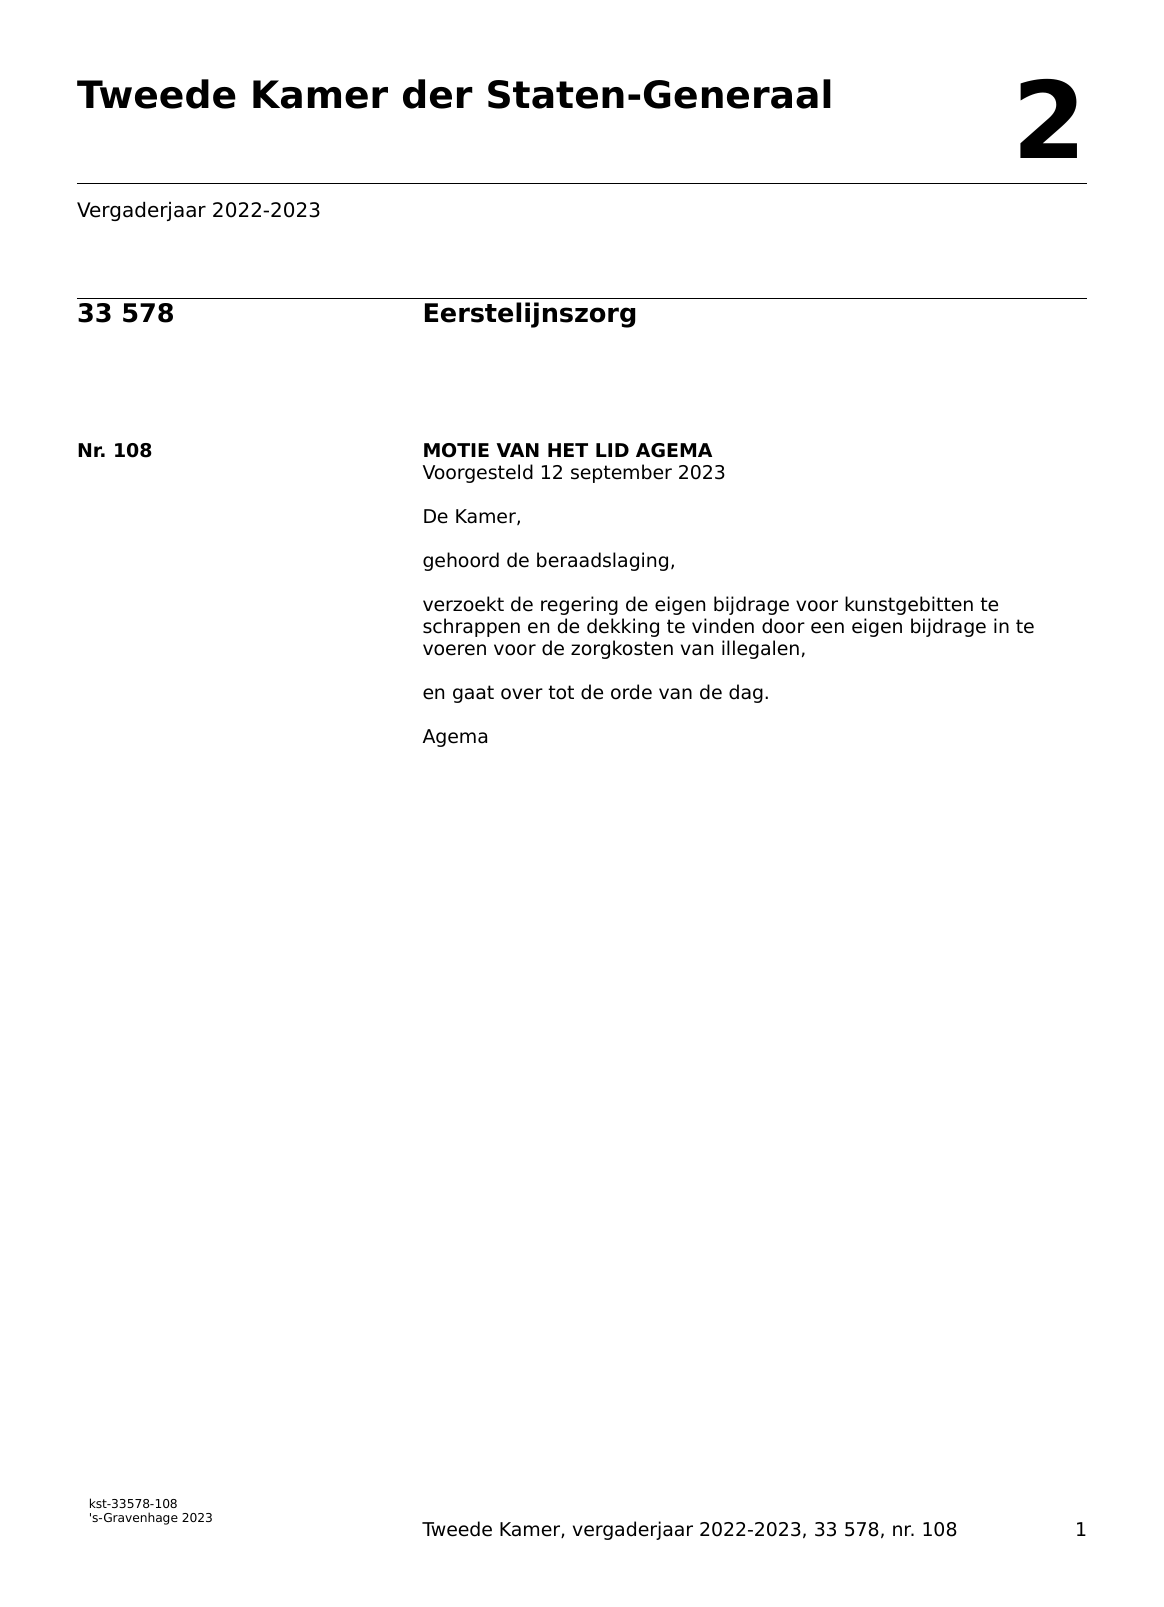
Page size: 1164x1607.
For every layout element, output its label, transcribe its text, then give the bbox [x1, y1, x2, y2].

text kst-33578-108 [88, 1497, 323, 1511]
text verzoekt de regering de eigen bijdrage voor kunstgebitten te schrappen en de dekking te vinden door een eigen bijdrage in te voeren voor de zorgkosten van illegalen, [422, 594, 1087, 660]
text De Kamer, [422, 506, 1087, 528]
text en gaat over tot de orde van de dag. [422, 682, 1087, 704]
text 's-Gravenhage 2023 [88, 1511, 323, 1525]
text Voorgesteld 12 september 2023 [422, 462, 1087, 484]
text Agema [422, 726, 1087, 748]
table_header Tweede Kamer der Staten-Generaal [77, 59, 886, 183]
text gehoord de beraadslaging, [422, 550, 1087, 572]
subtitle Nr. 108 MOTIE VAN HET LID AGEMA [77, 440, 1087, 462]
table_cell Vergaderjaar 2022-2023 [77, 184, 1087, 298]
subtitle 33 578 Eerstelijnszorg [77, 299, 1087, 329]
table_header 2 [886, 59, 1087, 183]
